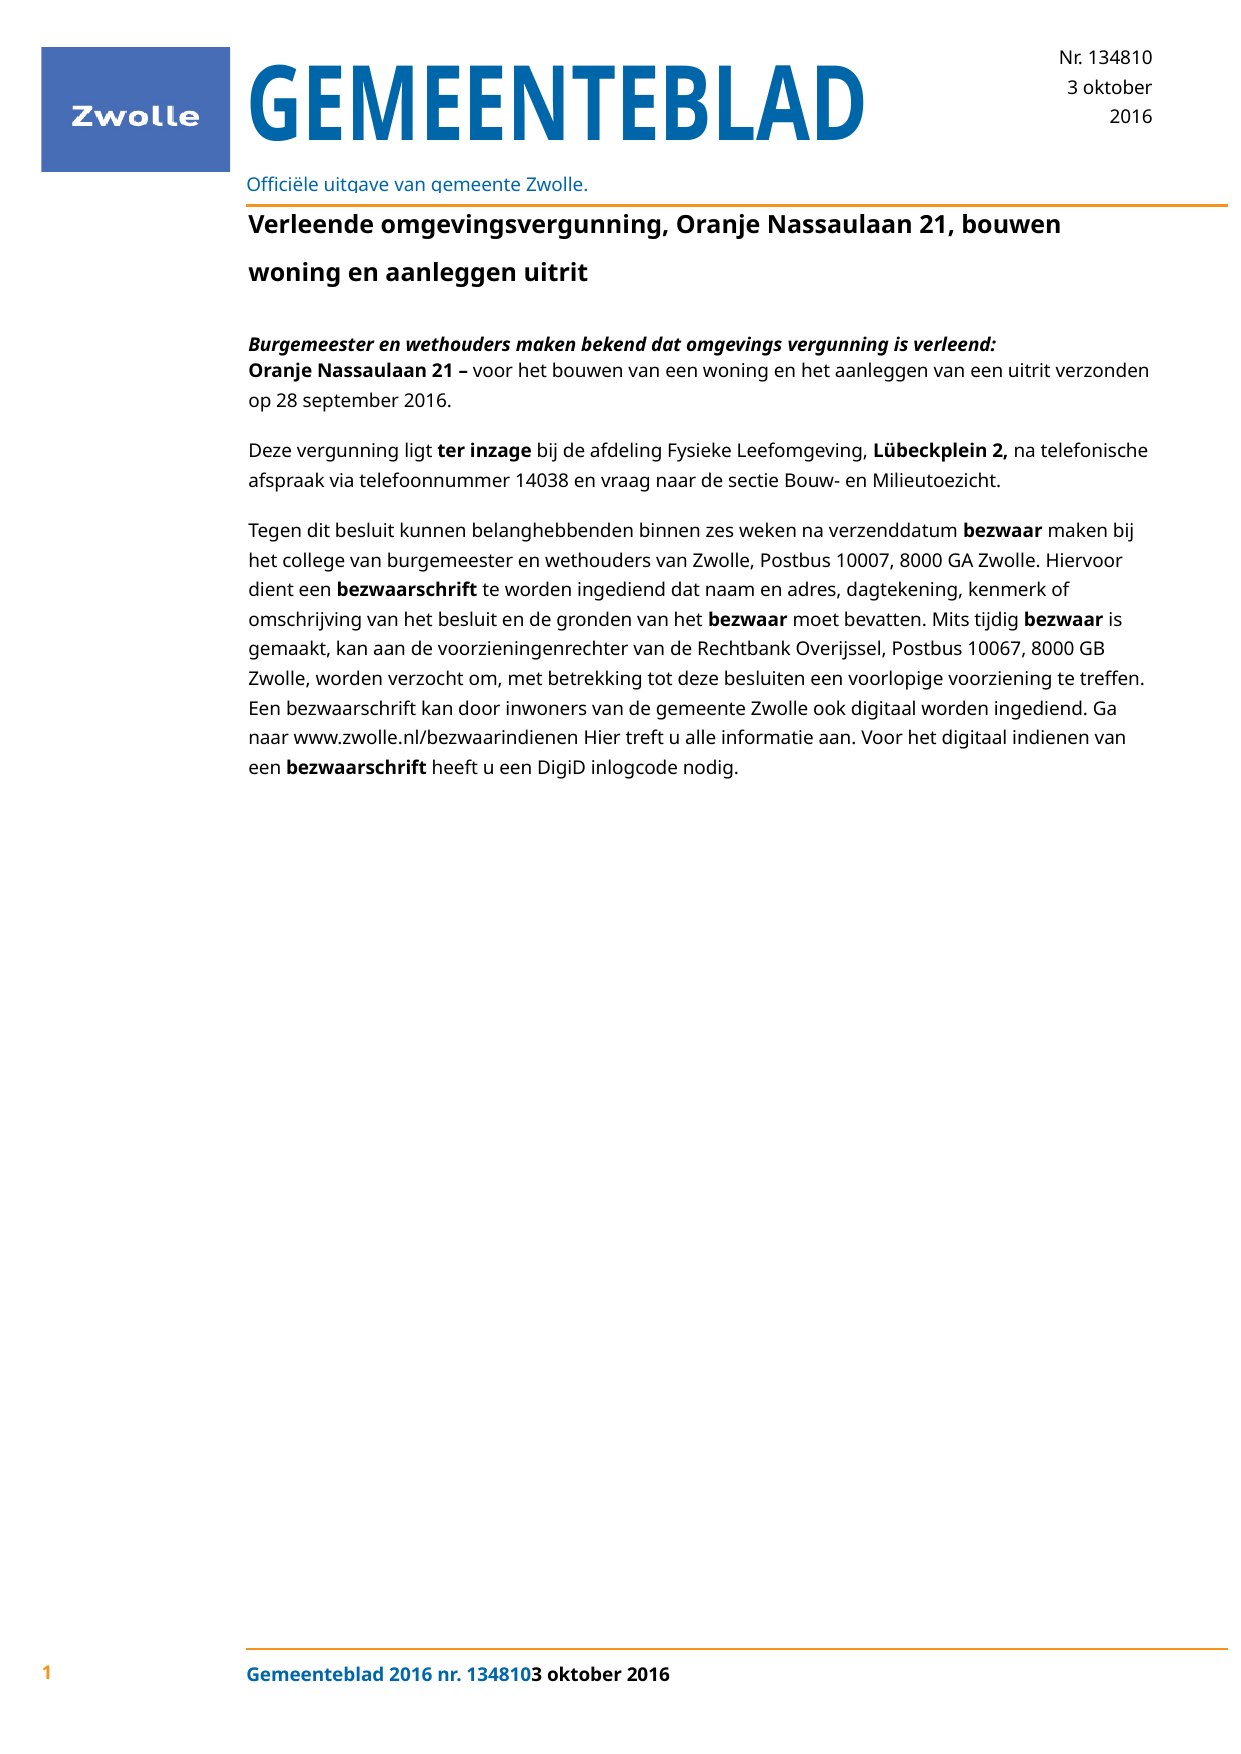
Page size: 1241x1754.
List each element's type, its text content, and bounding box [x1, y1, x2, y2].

text Deze vergunning ligt ter inzage bij de afdeling Fysieke Leefomgeving, Lübeckplein 2, na telefonische afspraak via telefoonnummer 14038 en vraag naar de sectie Bouw- en Milieutoezicht. [248, 437, 1152, 492]
text Tegen dit besluit kunnen belanghebbenden binnen zes weken na verzenddatum bezwaar maken bij het college van burgemeester en wethouders van Zwolle, Postbus 10007, 8000 GA Zwolle. Hiervoor dient een bezwaarschrift te worden ingediend dat naam en adres, dagtekening, kenmerk of omschrijving van het besluit en de gronden van het bezwaar moet bevatten. Mits tijdig bezwaar is gemaakt, kan aan de voorzieningenrechter van de Rechtbank Overijssel, Postbus 10067, 8000 GB Zwolle, worden verzocht om, met betrekking tot deze besluiten een voorlopige voorziening te treffen. Een bezwaarschrift kan door inwoners van de gemeente Zwolle ook digitaal worden ingediend. Ga naar www.zwolle.nl/bezwaarindienen Hier treft u alle informatie aan. Voor het digitaal indienen van een bezwaarschrift heeft u een DigiD inlogcode nodig. [248, 517, 1152, 779]
text Verleende omgevingsvergunning, Oranje Nassaulaan 21, bouwen woning en aanleggen uitrit [248, 207, 1152, 288]
picture [41, 47, 231, 172]
text Burgemeester en wethouders maken bekend dat omgevings vergunning is verleend: [248, 331, 1152, 357]
text Oranje Nassaulaan 21 – voor het bouwen van een woning en het aanleggen van een uitrit verzonden op 28 september 2016. [248, 357, 1152, 412]
